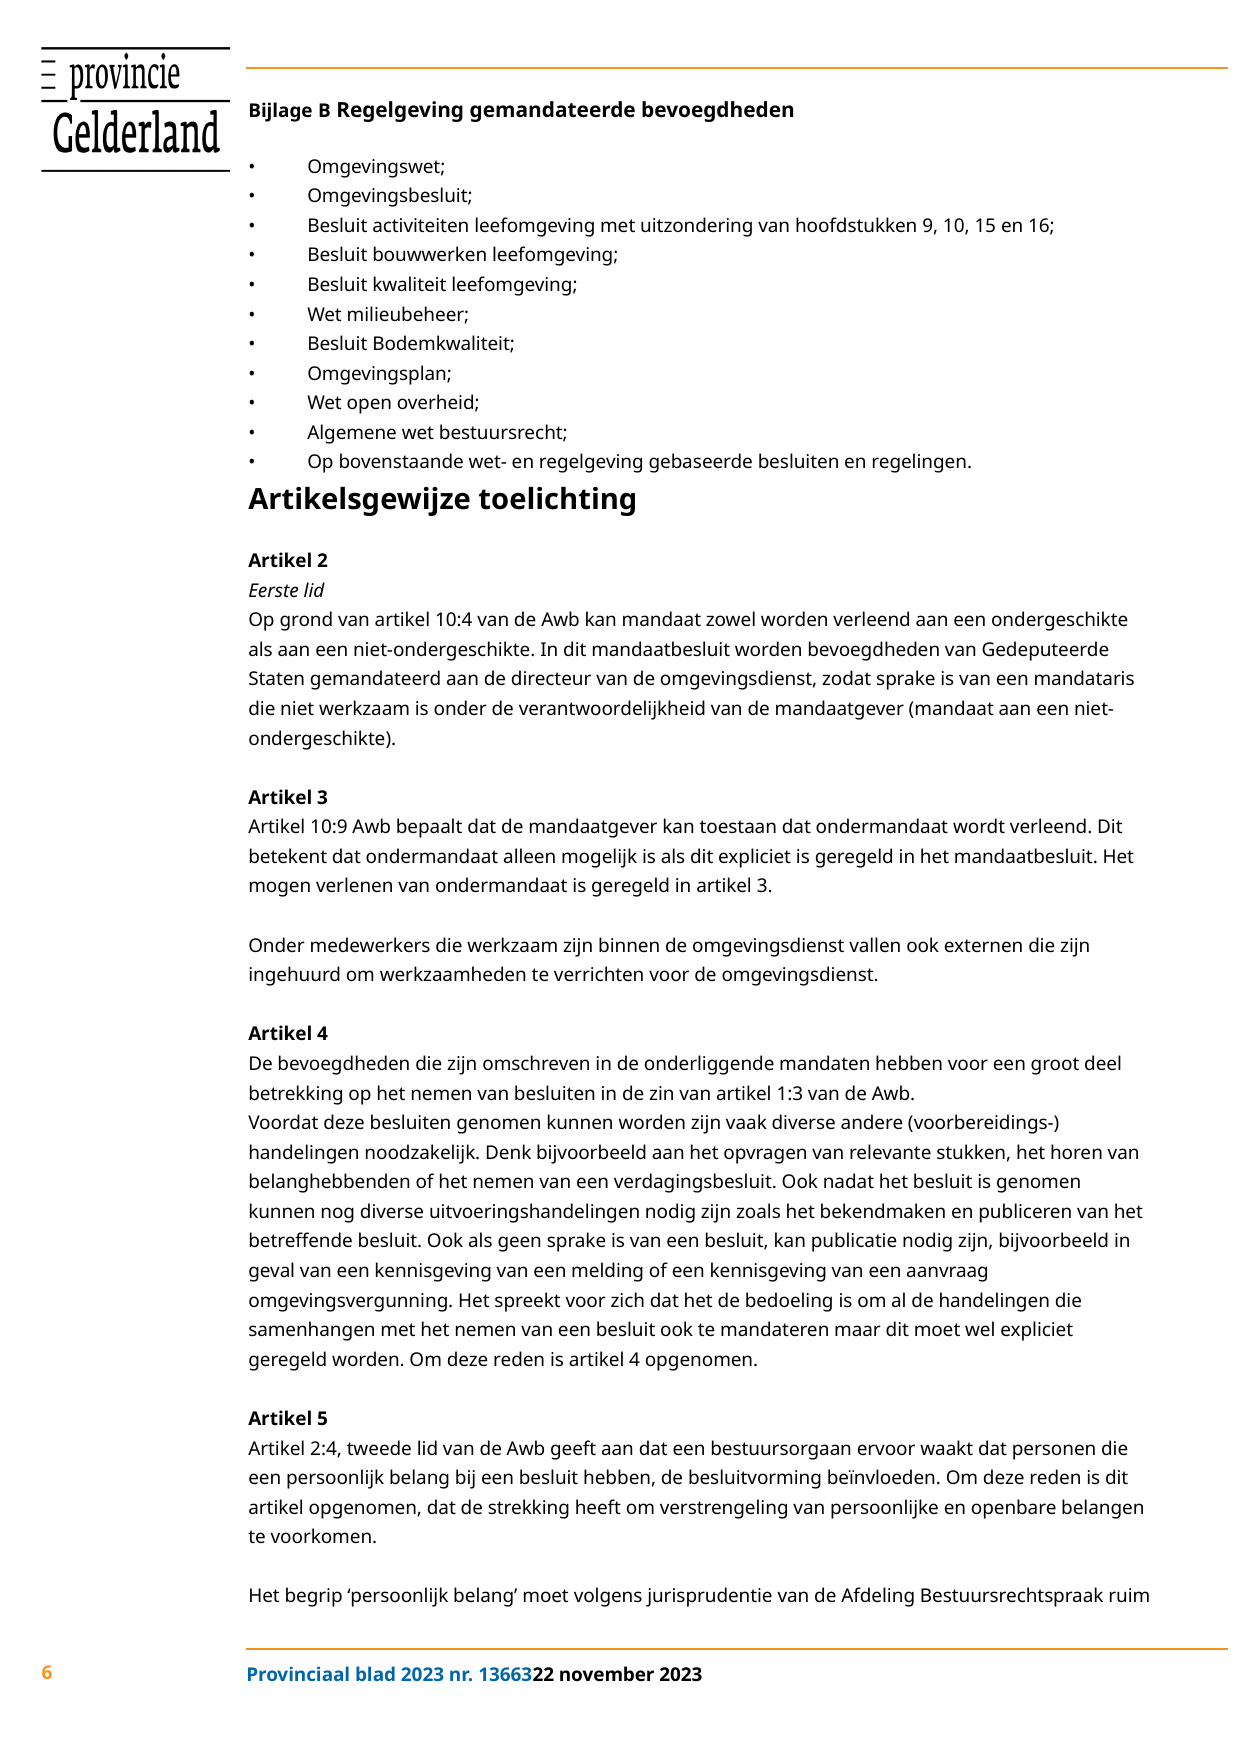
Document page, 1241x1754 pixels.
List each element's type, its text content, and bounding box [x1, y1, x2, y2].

list Algemene wet bestuursrecht; [248, 419, 1152, 445]
list Besluit activiteiten leefomgeving met uitzondering van hoofdstukken 9, 10, 15 en 16; [248, 212, 1152, 238]
text Artikel 2 [248, 547, 1152, 573]
list Omgevingswet; [248, 153, 1152, 179]
list Besluit Bodemkwaliteit; [248, 330, 1152, 356]
list Omgevingsbesluit; [248, 182, 1152, 208]
text Artikel 5 [248, 1405, 1152, 1431]
picture [41, 47, 231, 172]
text Artikelsgewijze toelichting [248, 478, 1152, 518]
list Wet open overheid; [248, 389, 1152, 415]
list Besluit kwaliteit leefomgeving; [248, 271, 1152, 297]
list Wet milieubeheer; [248, 301, 1152, 327]
text Voordat deze besluiten genomen kunnen worden zijn vaak diverse andere (voorbereidings-) handelingen noodzakelijk. Denk bijvoorbeeld aan het opvragen van relevante stukken, het horen van belanghebbenden of het nemen van een verdagingsbesluit. Ook nadat het besluit is genomen kunnen nog diverse uitvoeringshandelingen nodig zijn zoals het bekendmaken en publiceren van het betreffende besluit. Ook als geen sprake is van een besluit, kan publicatie nodig zijn, bijvoorbeeld in geval van een kennisgeving van een melding of een kennisgeving van een aanvraag omgevingsvergunning. Het spreekt voor zich dat het de bedoeling is om al de handelingen die samenhangen met het nemen van een besluit ook te mandateren maar dit moet wel expliciet geregeld worden. Om deze reden is artikel 4 opgenomen. [248, 1109, 1152, 1372]
text Op grond van artikel 10:4 van de Awb kan mandaat zowel worden verleend aan een ondergeschikte als aan een niet-ondergeschikte. In dit mandaatbesluit worden bevoegdheden van Gedeputeerde Staten gemandateerd aan de directeur van de omgevingsdienst, zodat sprake is van een mandataris die niet werkzaam is onder de verantwoordelijkheid van de mandaatgever (mandaat aan een niet-ondergeschikte). [248, 606, 1152, 750]
text Het begrip ‘persoonlijk belang’ moet volgens jurisprudentie van de Afdeling Bestuursrechtspraak ruim [248, 1583, 1152, 1608]
text Eerste lid [248, 577, 1152, 602]
text Artikel 3 [248, 784, 1152, 809]
text Artikel 2:4, tweede lid van de Awb geeft aan dat een bestuursorgaan ervoor waakt dat personen die een persoonlijk belang bij een besluit hebben, de besluitvorming beïnvloeden. Om deze reden is dit artikel opgenomen, dat de strekking heeft om verstrengeling van persoonlijke en openbare belangen te voorkomen. [248, 1435, 1152, 1549]
list Op bovenstaande wet- en regelgeving gebaseerde besluiten en regelingen. [248, 449, 1152, 474]
text Bijlage B Regelgeving gemandateerde bevoegdheden [248, 95, 1152, 123]
text Onder medewerkers die werkzaam zijn binnen de omgevingsdienst vallen ook externen die zijn ingehuurd om werkzaamheden te verrichten voor de omgevingsdienst. [248, 932, 1152, 987]
list Besluit bouwwerken leefomgeving; [248, 242, 1152, 267]
list Omgevingsplan; [248, 360, 1152, 386]
text Artikel 4 [248, 1021, 1152, 1046]
text Artikel 10:9 Awb bepaalt dat de mandaatgever kan toestaan dat ondermandaat wordt verleend. Dit betekent dat ondermandaat alleen mogelijk is als dit expliciet is geregeld in het mandaatbesluit. Het mogen verlenen van ondermandaat is geregeld in artikel 3. [248, 813, 1152, 898]
text De bevoegdheden die zijn omschreven in de onderliggende mandaten hebben voor een groot deel betrekking op het nemen van besluiten in de zin van artikel 1:3 van de Awb. [248, 1050, 1152, 1105]
